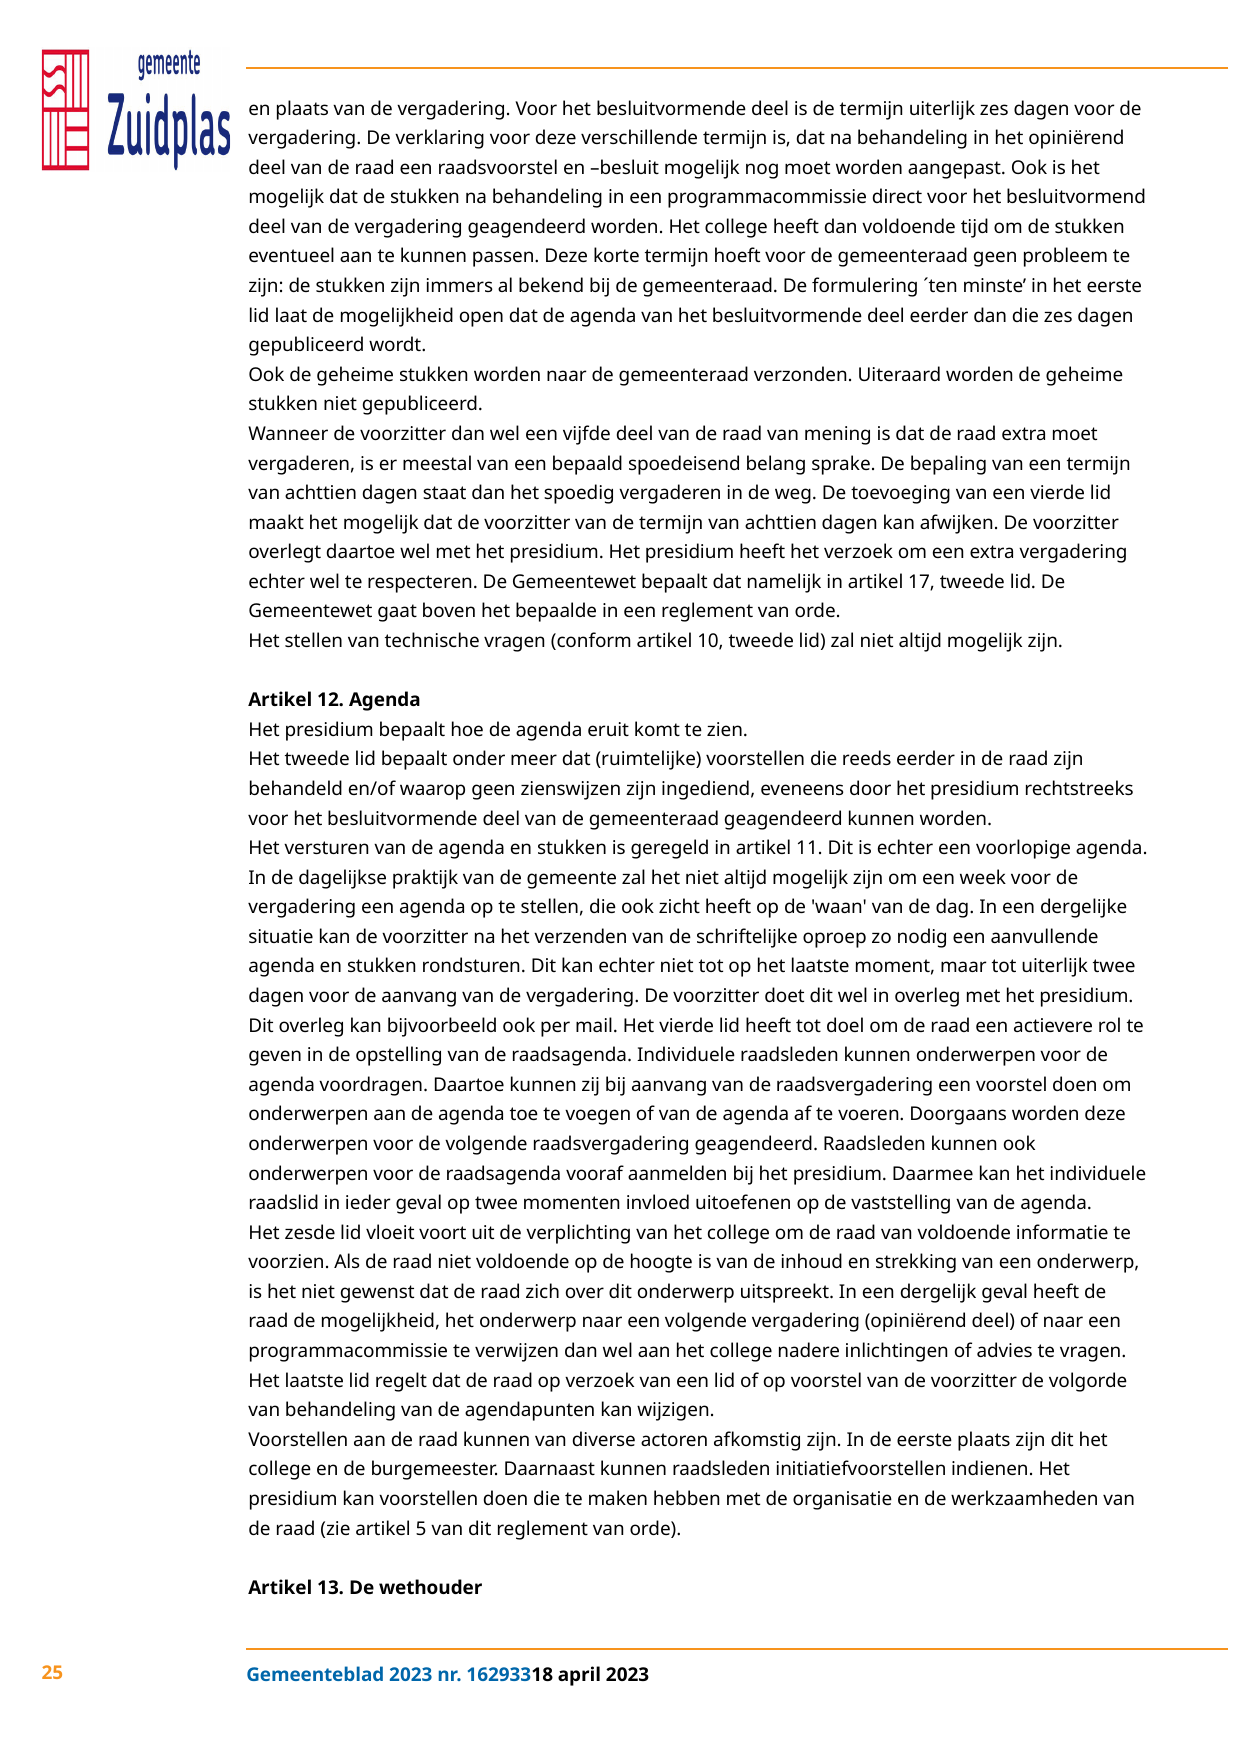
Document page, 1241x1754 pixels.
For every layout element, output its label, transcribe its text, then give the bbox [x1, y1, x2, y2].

text Artikel 12. Agenda [248, 686, 1152, 712]
picture [41, 47, 231, 172]
text Het stellen van technische vragen (conform artikel 10, tweede lid) zal niet altijd mogelijk zijn. [248, 627, 1152, 653]
text Het versturen van de agenda en stukken is geregeld in artikel 11. Dit is echter een voorlopige agenda. In de dagelijkse praktijk van de gemeente zal het niet altijd mogelijk zijn om een week voor de vergadering een agenda op te stellen, die ook zicht heeft op de 'waan' van de dag. In een dergelijke situatie kan de voorzitter na het verzenden van de schriftelijke oproep zo nodig een aanvullende agenda en stukken rondsturen. Dit kan echter niet tot op het laatste moment, maar tot uiterlijk twee dagen voor de aanvang van de vergadering. De voorzitter doet dit wel in overleg met het presidium. Dit overleg kan bijvoorbeeld ook per mail. Het vierde lid heeft tot doel om de raad een actievere rol te geven in de opstelling van de raadsagenda. Individuele raadsleden kunnen onderwerpen voor de agenda voordragen. Daartoe kunnen zij bij aanvang van de raadsvergadering een voorstel doen om onderwerpen aan de agenda toe te voegen of van de agenda af te voeren. Doorgaans worden deze onderwerpen voor de volgende raadsvergadering geagendeerd. Raadsleden kunnen ook onderwerpen voor de raadsagenda vooraf aanmelden bij het presidium. Daarmee kan het individuele raadslid in ieder geval op twee momenten invloed uitoefenen op de vaststelling van de agenda. [248, 834, 1152, 1215]
text Voorstellen aan de raad kunnen van diverse actoren afkomstig zijn. In de eerste plaats zijn dit het college en de burgemeester. Daarnaast kunnen raadsleden initiatiefvoorstellen indienen. Het presidium kan voorstellen doen die te maken hebben met de organisatie en de werkzaamheden van de raad (zie artikel 5 van dit reglement van orde). [248, 1426, 1152, 1541]
text Het zesde lid vloeit voort uit de verplichting van het college om de raad van voldoende informatie te voorzien. Als de raad niet voldoende op de hoogte is van de inhoud en strekking van een onderwerp, is het niet gewenst dat de raad zich over dit onderwerp uitspreekt. In een dergelijk geval heeft de raad de mogelijkheid, het onderwerp naar een volgende vergadering (opiniërend deel) of naar een programmacommissie te verwijzen dan wel aan het college nadere inlichtingen of advies te vragen. Het laatste lid regelt dat de raad op verzoek van een lid of op voorstel van de voorzitter de volgorde van behandeling van de agendapunten kan wijzigen. [248, 1219, 1152, 1422]
text Wanneer de voorzitter dan wel een vijfde deel van de raad van mening is dat de raad extra moet vergaderen, is er meestal van een bepaald spoedeisend belang sprake. De bepaling van een termijn van achttien dagen staat dan het spoedig vergaderen in de weg. De toevoeging van een vierde lid maakt het mogelijk dat de voorzitter van de termijn van achttien dagen kan afwijken. De voorzitter overlegt daartoe wel met het presidium. Het presidium heeft het verzoek om een extra vergadering echter wel te respecteren. De Gemeentewet bepaalt dat namelijk in artikel 17, tweede lid. De Gemeentewet gaat boven het bepaalde in een reglement van orde. [248, 420, 1152, 623]
text Ook de geheime stukken worden naar de gemeenteraad verzonden. Uiteraard worden de geheime stukken niet gepubliceerd. [248, 361, 1152, 416]
text Artikel 13. De wethouder [248, 1574, 1152, 1600]
text en plaats van de vergadering. Voor het besluitvormende deel is de termijn uiterlijk zes dagen voor de vergadering. De verklaring voor deze verschillende termijn is, dat na behandeling in het opiniërend deel van de raad een raadsvoorstel en –besluit mogelijk nog moet worden aangepast. Ook is het mogelijk dat de stukken na behandeling in een programmacommissie direct voor het besluitvormend deel van de vergadering geagendeerd worden. Het college heeft dan voldoende tijd om de stukken eventueel aan te kunnen passen. Deze korte termijn hoeft voor de gemeenteraad geen probleem te zijn: de stukken zijn immers al bekend bij de gemeenteraad. De formulering ´ten minste’ in het eerste lid laat de mogelijkheid open dat de agenda van het besluitvormende deel eerder dan die zes dagen gepubliceerd wordt. [248, 95, 1152, 357]
text Het presidium bepaalt hoe de agenda eruit komt te zien. [248, 716, 1152, 742]
text Het tweede lid bepaalt onder meer dat (ruimtelijke) voorstellen die reeds eerder in de raad zijn behandeld en/of waarop geen zienswijzen zijn ingediend, eveneens door het presidium rechtstreeks voor het besluitvormende deel van de gemeenteraad geagendeerd kunnen worden. [248, 746, 1152, 831]
